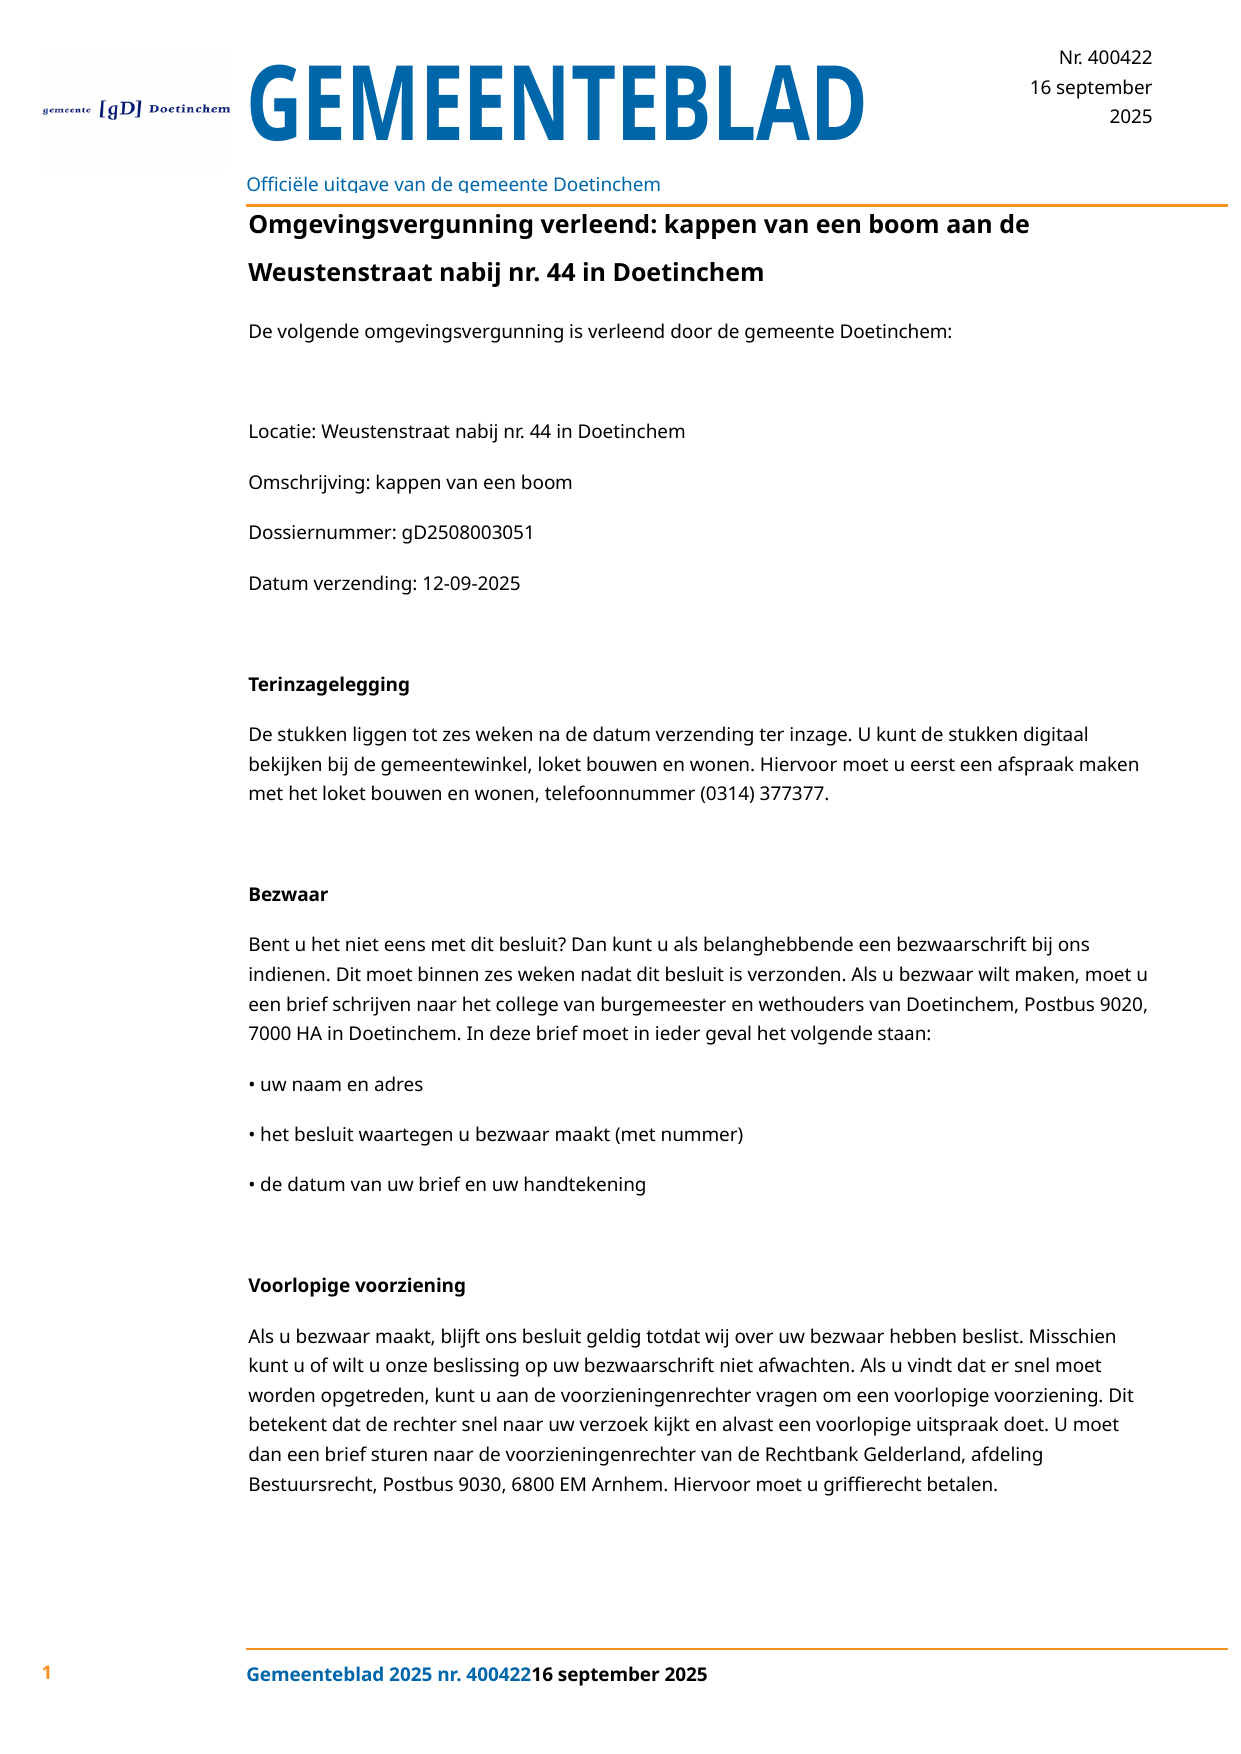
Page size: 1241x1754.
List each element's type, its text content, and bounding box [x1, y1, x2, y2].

text Omschrijving: kappen van een boom [248, 469, 1152, 495]
text Voorlopige voorziening [248, 1272, 1152, 1298]
text Dossiernummer: gD2508003051 [248, 519, 1152, 545]
text De stukken liggen tot zes weken na de datum verzending ter inzage. U kunt de stukken digitaal bekijken bij de gemeentewinkel, loket bouwen en wonen. Hiervoor moet u eerst een afspraak maken met het loket bouwen en wonen, telefoonnummer (0314) 377377. [248, 721, 1152, 806]
text • de datum van uw brief en uw handtekening [248, 1172, 1152, 1197]
text Datum verzending: 12-09-2025 [248, 570, 1152, 596]
text Omgevingsvergunning verleend: kappen van een boom aan de Weustenstraat nabij nr. 44 in Doetinchem [248, 207, 1152, 288]
text Als u bezwaar maakt, blijft ons besluit geldig totdat wij over uw bezwaar hebben beslist. Misschien kunt u of wilt u onze beslissing op uw bezwaarschrift niet afwachten. Als u vindt dat er snel moet worden opgetreden, kunt u aan de voorzieningenrechter vragen om een voorlopige voorziening. Dit betekent dat de rechter snel naar uw verzoek kijkt en alvast een voorlopige uitspraak doet. U moet dan een brief sturen naar de voorzieningenrechter van de Rechtbank Gelderland, afdeling Bestuursrecht, Postbus 9030, 6800 EM Arnhem. Hiervoor moet u griffierecht betalen. [248, 1323, 1152, 1497]
text De volgende omgevingsvergunning is verleend door de gemeente Doetinchem: [248, 318, 1152, 344]
picture [41, 47, 231, 172]
text • uw naam en adres [248, 1071, 1152, 1097]
text Bezwaar [248, 881, 1152, 907]
text Terinzagelegging [248, 671, 1152, 697]
text • het besluit waartegen u bezwaar maakt (met nummer) [248, 1121, 1152, 1147]
text Locatie: Weustenstraat nabij nr. 44 in Doetinchem [248, 419, 1152, 444]
text Bent u het niet eens met dit besluit? Dan kunt u als belanghebbende een bezwaarschrift bij ons indienen. Dit moet binnen zes weken nadat dit besluit is verzonden. Als u bezwaar wilt maken, moet u een brief schrijven naar het college van burgemeester en wethouders van Doetinchem, Postbus 9020, 7000 HA in Doetinchem. In deze brief moet in ieder geval het volgende staan: [248, 932, 1152, 1046]
